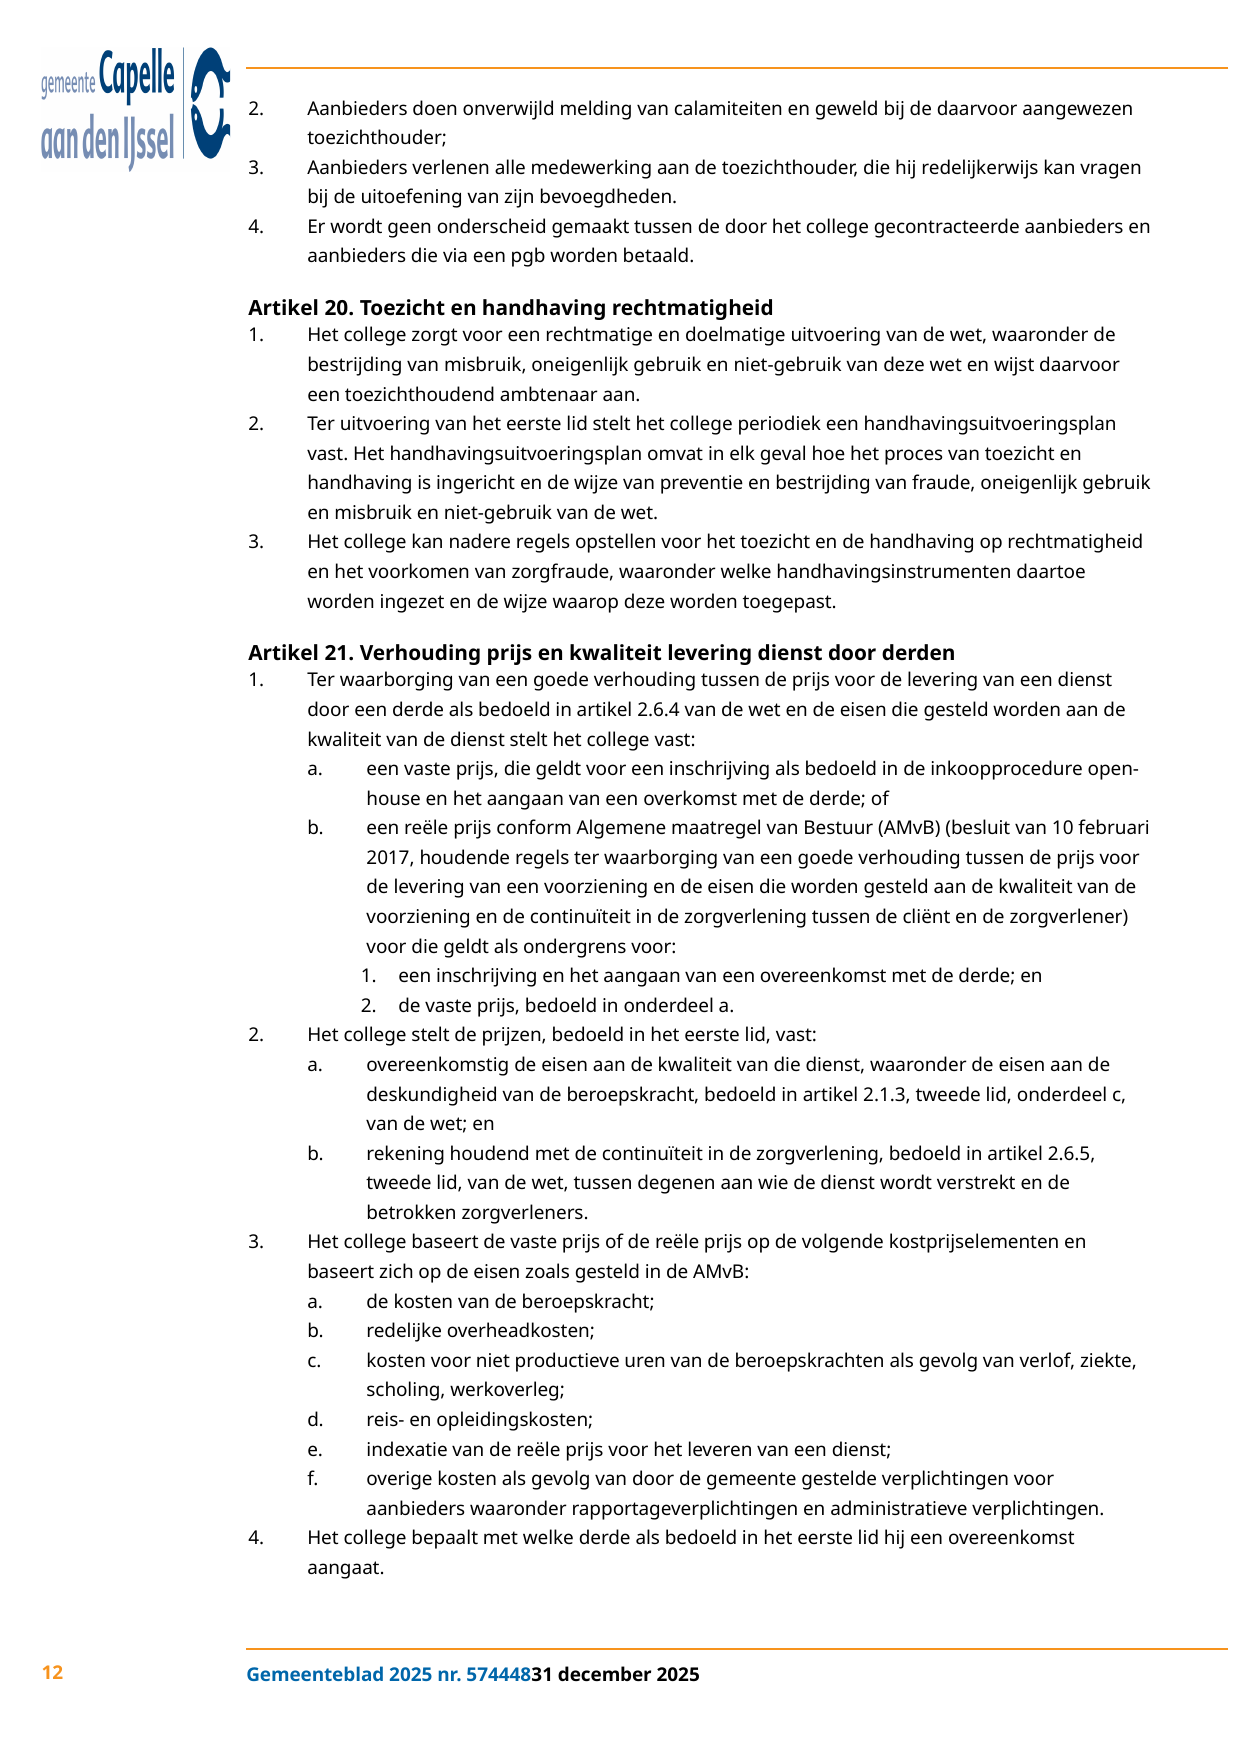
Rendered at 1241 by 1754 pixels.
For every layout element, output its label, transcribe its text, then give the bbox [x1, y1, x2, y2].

text Artikel 21. Verhouding prijs en kwaliteit levering dienst door derden [248, 638, 1152, 667]
list een inschrijving en het aangaan van een overeenkomst met de derde; en [361, 962, 1152, 988]
list overeenkomstig de eisen aan de kwaliteit van die dienst, waaronder de eisen aan de deskundigheid van de beroepskracht, bedoeld in artikel 2.1.3, tweede lid, onderdeel c, van de wet; en [307, 1051, 1152, 1136]
list Aanbieders doen onverwijld melding van calamiteiten en geweld bij de daarvoor aangewezen toezichthouder; [248, 95, 1152, 150]
list indexatie van de reële prijs voor het leveren van een dienst; [307, 1436, 1152, 1462]
list Ter waarborging van een goede verhouding tussen de prijs voor de levering van een dienst door een derde als bedoeld in artikel 2.6.4 van de wet en de eisen die gesteld worden aan de kwaliteit van de dienst stelt het college vast: [248, 667, 1152, 752]
list een reële prijs conform Algemene maatregel van Bestuur (AMvB) (besluit van 10 februari 2017, houdende regels ter waarborging van een goede verhouding tussen de prijs voor de levering van een voorziening en de eisen die worden gesteld aan de kwaliteit van de voorziening en de continuïteit in de zorgverlening tussen de cliënt en de zorgverlener) voor die geldt als ondergrens voor: [307, 814, 1152, 959]
list Er wordt geen onderscheid gemaakt tussen de door het college gecontracteerde aanbieders en aanbieders die via een pgb worden betaald. [248, 213, 1152, 268]
list de kosten van de beroepskracht; [307, 1288, 1152, 1314]
list reis- en opleidingskosten; [307, 1406, 1152, 1432]
list redelijke overheadkosten; [307, 1317, 1152, 1343]
list Het college zorgt voor een rechtmatige en doelmatige uitvoering van de wet, waaronder de bestrijding van misbruik, oneigenlijk gebruik en niet-gebruik van deze wet en wijst daarvoor een toezichthoudend ambtenaar aan. [248, 322, 1152, 406]
list de vaste prijs, bedoeld in onderdeel a. [361, 992, 1152, 1018]
picture [41, 47, 231, 172]
list overige kosten als gevolg van door de gemeente gestelde verplichtingen voor aanbieders waaronder rapportageverplichtingen en administratieve verplichtingen. [307, 1465, 1152, 1521]
list Het college kan nadere regels opstellen voor het toezicht en de handhaving op rechtmatigheid en het voorkomen van zorgfraude, waaronder welke handhavingsinstrumenten daartoe worden ingezet en de wijze waarop deze worden toegepast. [248, 529, 1152, 613]
text Artikel 20. Toezicht en handhaving rechtmatigheid [248, 293, 1152, 322]
list kosten voor niet productieve uren van de beroepskrachten als gevolg van verlof, ziekte, scholing, werkoverleg; [307, 1347, 1152, 1402]
list Het college baseert de vaste prijs of de reële prijs op de volgende kostprijselementen en baseert zich op de eisen zoals gesteld in de AMvB: [248, 1229, 1152, 1284]
list Het college bepaalt met welke derde als bedoeld in het eerste lid hij een overeenkomst aangaat. [248, 1524, 1152, 1580]
list Aanbieders verlenen alle medewerking aan de toezichthouder, die hij redelijkerwijs kan vragen bij de uitoefening van zijn bevoegdheden. [248, 154, 1152, 209]
list Ter uitvoering van het eerste lid stelt het college periodiek een handhavingsuitvoeringsplan vast. Het handhavingsuitvoeringsplan omvat in elk geval hoe het proces van toezicht en handhaving is ingericht en de wijze van preventie en bestrijding van fraude, oneigenlijk gebruik en misbruik en niet-gebruik van de wet. [248, 410, 1152, 525]
list rekening houdend met de continuïteit in de zorgverlening, bedoeld in artikel 2.6.5, tweede lid, van de wet, tussen degenen aan wie de dienst wordt verstrekt en de betrokken zorgverleners. [307, 1140, 1152, 1225]
list een vaste prijs, die geldt voor een inschrijving als bedoeld in de inkoopprocedure open-house en het aangaan van een overkomst met de derde; of [307, 755, 1152, 811]
list Het college stelt de prijzen, bedoeld in het eerste lid, vast: [248, 1022, 1152, 1047]
